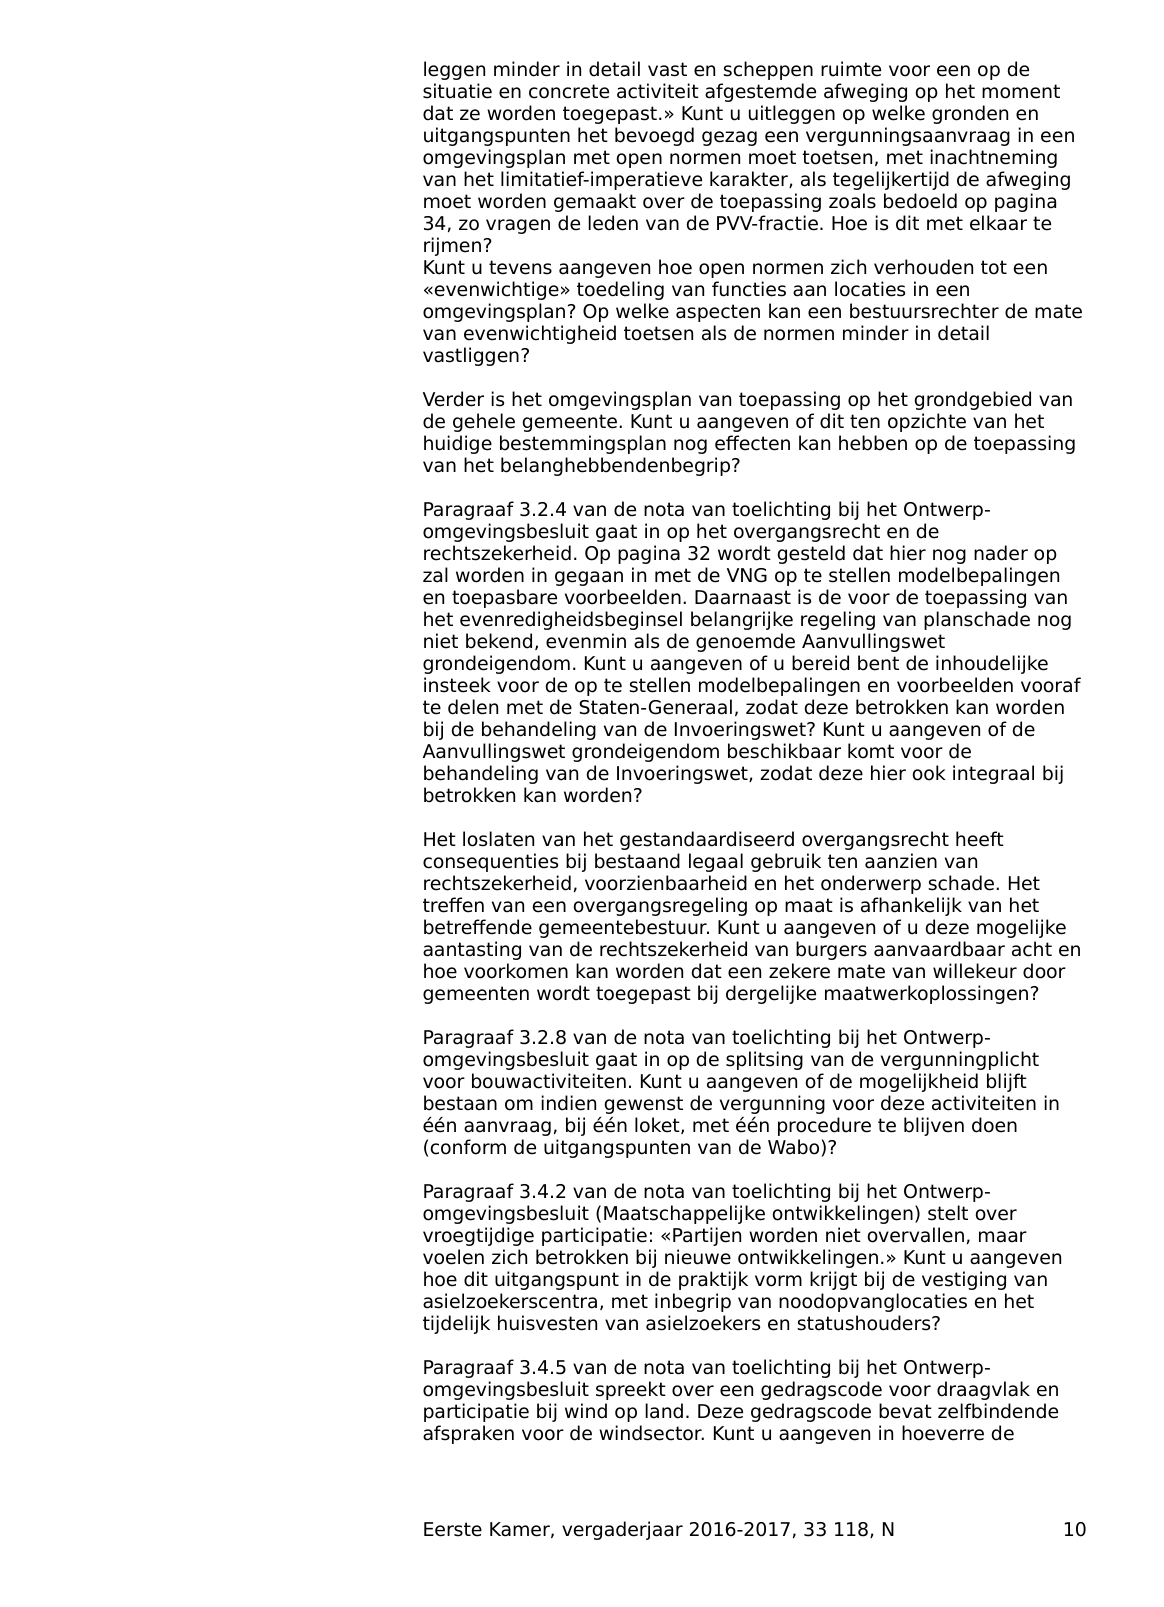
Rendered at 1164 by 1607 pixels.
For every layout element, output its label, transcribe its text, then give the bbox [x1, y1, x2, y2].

text Paragraaf 3.2.8 van de nota van toelichting bij het Ontwerp-omgevingsbesluit gaat in op de splitsing van de vergunningplicht voor bouwactiviteiten. Kunt u aangeven of de mogelijkheid blijft bestaan om indien gewenst de vergunning voor deze activiteiten in één aanvraag, bij één loket, met één procedure te blijven doen (conform de uitgangspunten van de Wabo)? [422, 1027, 1087, 1159]
text Het loslaten van het gestandaardiseerd overgangsrecht heeft consequenties bij bestaand legaal gebruik ten aanzien van rechtszekerheid, voorzienbaarheid en het onderwerp schade. Het treffen van een overgangsregeling op maat is afhankelijk van het betreffende gemeentebestuur. Kunt u aangeven of u deze mogelijke aantasting van de rechtszekerheid van burgers aanvaardbaar acht en hoe voorkomen kan worden dat een zekere mate van willekeur door gemeenten wordt toegepast bij dergelijke maatwerkoplossingen? [422, 829, 1087, 1005]
text Paragraaf 3.4.5 van de nota van toelichting bij het Ontwerp-omgevingsbesluit spreekt over een gedragscode voor draagvlak en participatie bij wind op land. Deze gedragscode bevat zelfbindende afspraken voor de windsector. Kunt u aangeven in hoeverre de [422, 1357, 1087, 1445]
text leggen minder in detail vast en scheppen ruimte voor een op de situatie en concrete activiteit afgestemde afweging op het moment dat ze worden toegepast.» Kunt u uitleggen op welke gronden en uitgangspunten het bevoegd gezag een vergunningsaanvraag in een omgevingsplan met open normen moet toetsen, met inachtneming van het limitatief-imperatieve karakter, als tegelijkertijd de afweging moet worden gemaakt over de toepassing zoals bedoeld op pagina 34, zo vragen de leden van de PVV-fractie. Hoe is dit met elkaar te rijmen? [422, 59, 1087, 257]
text Kunt u tevens aangeven hoe open normen zich verhouden tot een «evenwichtige» toedeling van functies aan locaties in een omgevingsplan? Op welke aspecten kan een bestuursrechter de mate van evenwichtigheid toetsen als de normen minder in detail vastliggen? [422, 257, 1087, 367]
text Paragraaf 3.2.4 van de nota van toelichting bij het Ontwerp-omgevingsbesluit gaat in op het overgangsrecht en de rechtszekerheid. Op pagina 32 wordt gesteld dat hier nog nader op zal worden in gegaan in met de VNG op te stellen modelbepalingen en toepasbare voorbeelden. Daarnaast is de voor de toepassing van het evenredigheidsbeginsel belangrijke regeling van planschade nog niet bekend, evenmin als de genoemde Aanvullingswet grondeigendom. Kunt u aangeven of u bereid bent de inhoudelijke insteek voor de op te stellen modelbepalingen en voorbeelden vooraf te delen met de Staten-Generaal, zodat deze betrokken kan worden bij de behandeling van de Invoeringswet? Kunt u aangeven of de Aanvullingswet grondeigendom beschikbaar komt voor de behandeling van de Invoeringswet, zodat deze hier ook integraal bij betrokken kan worden? [422, 499, 1087, 807]
text Verder is het omgevingsplan van toepassing op het grondgebied van de gehele gemeente. Kunt u aangeven of dit ten opzichte van het huidige bestemmingsplan nog effecten kan hebben op de toepassing van het belanghebbendenbegrip? [422, 389, 1087, 477]
text Paragraaf 3.4.2 van de nota van toelichting bij het Ontwerp-omgevingsbesluit (Maatschappelijke ontwikkelingen) stelt over vroegtijdige participatie: «Partijen worden niet overvallen, maar voelen zich betrokken bij nieuwe ontwikkelingen.» Kunt u aangeven hoe dit uitgangspunt in de praktijk vorm krijgt bij de vestiging van asielzoekerscentra, met inbegrip van noodopvanglocaties en het tijdelijk huisvesten van asielzoekers en statushouders? [422, 1181, 1087, 1335]
